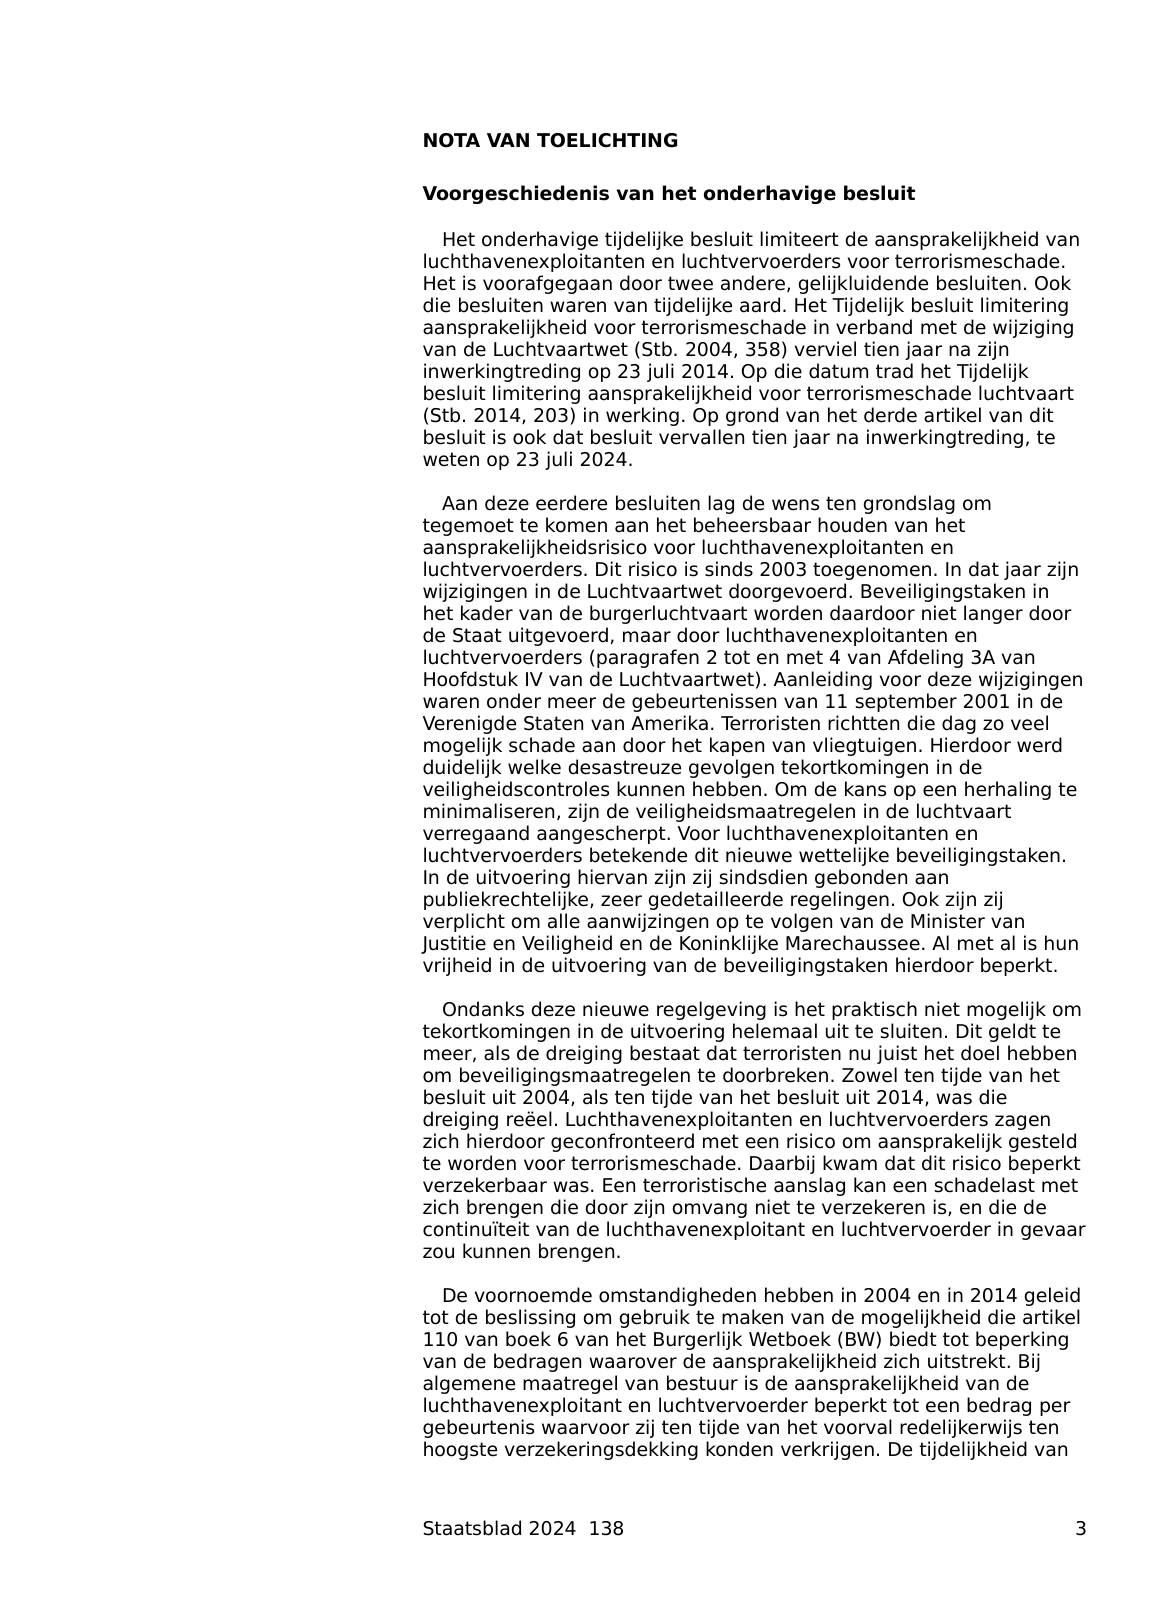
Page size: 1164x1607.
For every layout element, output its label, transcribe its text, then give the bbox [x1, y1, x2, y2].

text Aan deze eerdere besluiten lag de wens ten grondslag om tegemoet te komen aan het beheersbaar houden van het aansprakelijkheidsrisico voor luchthavenexploitanten en luchtvervoerders. Dit risico is sinds 2003 toegenomen. In dat jaar zijn wijzigingen in de Luchtvaartwet doorgevoerd. Beveiligingstaken in het kader van de burgerluchtvaart worden daardoor niet langer door de Staat uitgevoerd, maar door luchthavenexploitanten en luchtvervoerders (paragrafen 2 tot en met 4 van Afdeling 3A van Hoofdstuk IV van de Luchtvaartwet). Aanleiding voor deze wijzigingen waren onder meer de gebeurtenissen van 11 september 2001 in de Verenigde Staten van Amerika. Terroristen richtten die dag zo veel mogelijk schade aan door het kapen van vliegtuigen. Hierdoor werd duidelijk welke desastreuze gevolgen tekortkomingen in de veiligheidscontroles kunnen hebben. Om de kans op een herhaling te minimaliseren, zijn de veiligheidsmaatregelen in de luchtvaart verregaand aangescherpt. Voor luchthavenexploitanten en luchtvervoerders betekende dit nieuwe wettelijke beveiligingstaken. In de uitvoering hiervan zijn zij sindsdien gebonden aan publiekrechtelijke, zeer gedetailleerde regelingen. Ook zijn zij verplicht om alle aanwijzingen op te volgen van de Minister van Justitie en Veiligheid en de Koninklijke Marechaussee. Al met al is hun vrijheid in de uitvoering van de beveiligingstaken hierdoor beperkt. [422, 493, 1087, 977]
text Het onderhavige tijdelijke besluit limiteert de aansprakelijkheid van luchthavenexploitanten en luchtvervoerders voor terrorismeschade. Het is voorafgegaan door twee andere, gelijkluidende besluiten. Ook die besluiten waren van tijdelijke aard. Het Tijdelijk besluit limitering aansprakelijkheid voor terrorismeschade in verband met de wijziging van de Luchtvaartwet (Stb. 2004, 358) verviel tien jaar na zijn inwerkingtreding op 23 juli 2014. Op die datum trad het Tijdelijk besluit limitering aansprakelijkheid voor terrorismeschade luchtvaart (Stb. 2014, 203) in werking. Op grond van het derde artikel van dit besluit is ook dat besluit vervallen tien jaar na inwerkingtreding, te weten op 23 juli 2024. [422, 229, 1087, 471]
text Ondanks deze nieuwe regelgeving is het praktisch niet mogelijk om tekortkomingen in de uitvoering helemaal uit te sluiten. Dit geldt te meer, als de dreiging bestaat dat terroristen nu juist het doel hebben om beveiligingsmaatregelen te doorbreken. Zowel ten tijde van het besluit uit 2004, als ten tijde van het besluit uit 2014, was die dreiging reëel. Luchthavenexploitanten en luchtvervoerders zagen zich hierdoor geconfronteerd met een risico om aansprakelijk gesteld te worden voor terrorismeschade. Daarbij kwam dat dit risico beperkt verzekerbaar was. Een terroristische aanslag kan een schadelast met zich brengen die door zijn omvang niet te verzekeren is, en die de continuïteit van de luchthavenexploitant en luchtvervoerder in gevaar zou kunnen brengen. [422, 999, 1087, 1263]
subtitle NOTA VAN TOELICHTING [422, 130, 1087, 152]
text De voornoemde omstandigheden hebben in 2004 en in 2014 geleid tot de beslissing om gebruik te maken van de mogelijkheid die artikel 110 van boek 6 van het Burgerlijk Wetboek (BW) biedt tot beperking van de bedragen waarover de aansprakelijkheid zich uitstrekt. Bij algemene maatregel van bestuur is de aansprakelijkheid van de luchthavenexploitant en luchtvervoerder beperkt tot een bedrag per gebeurtenis waarvoor zij ten tijde van het voorval redelijkerwijs ten hoogste verzekeringsdekking konden verkrijgen. De tijdelijkheid van [422, 1285, 1087, 1461]
subtitle Voorgeschiedenis van het onderhavige besluit [422, 182, 1087, 204]
